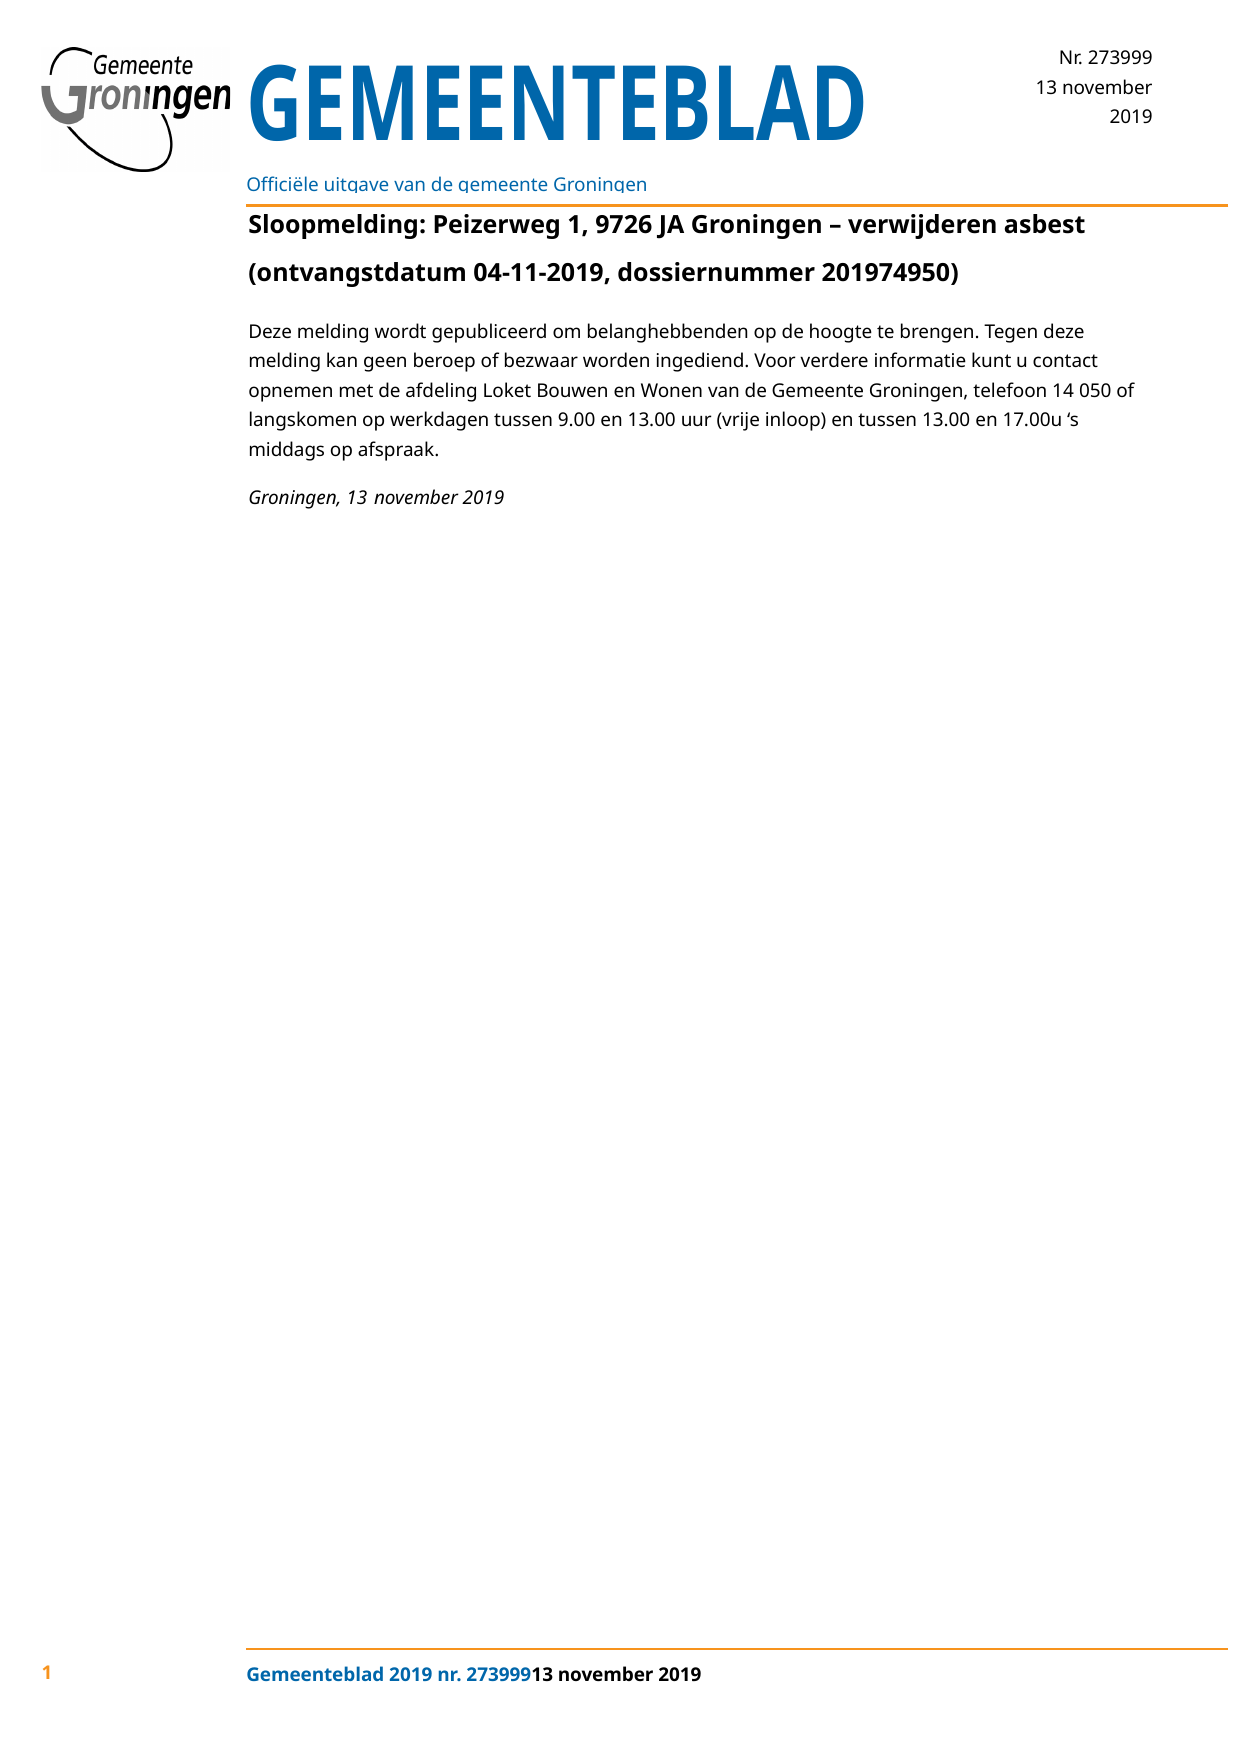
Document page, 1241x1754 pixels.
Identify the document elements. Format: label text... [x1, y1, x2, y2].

text Sloopmelding: Peizerweg 1, 9726 JA Groningen – verwijderen asbest (ontvangstdatum 04-11-2019, dossiernummer 201974950) [248, 207, 1152, 288]
picture [41, 47, 231, 172]
text Deze melding wordt gepubliceerd om belanghebbenden op de hoogte te brengen. Tegen deze melding kan geen beroep of bezwaar worden ingediend. Voor verdere informatie kunt u contact opnemen met de afdeling Loket Bouwen en Wonen van de Gemeente Groningen, telefoon 14 050 of langskomen op werkdagen tussen 9.00 en 13.00 uur (vrije inloop) en tussen 13.00 en 17.00u ‘s middags op afspraak. [248, 318, 1152, 462]
text Groningen, 13 november 2019 [248, 484, 1152, 510]
